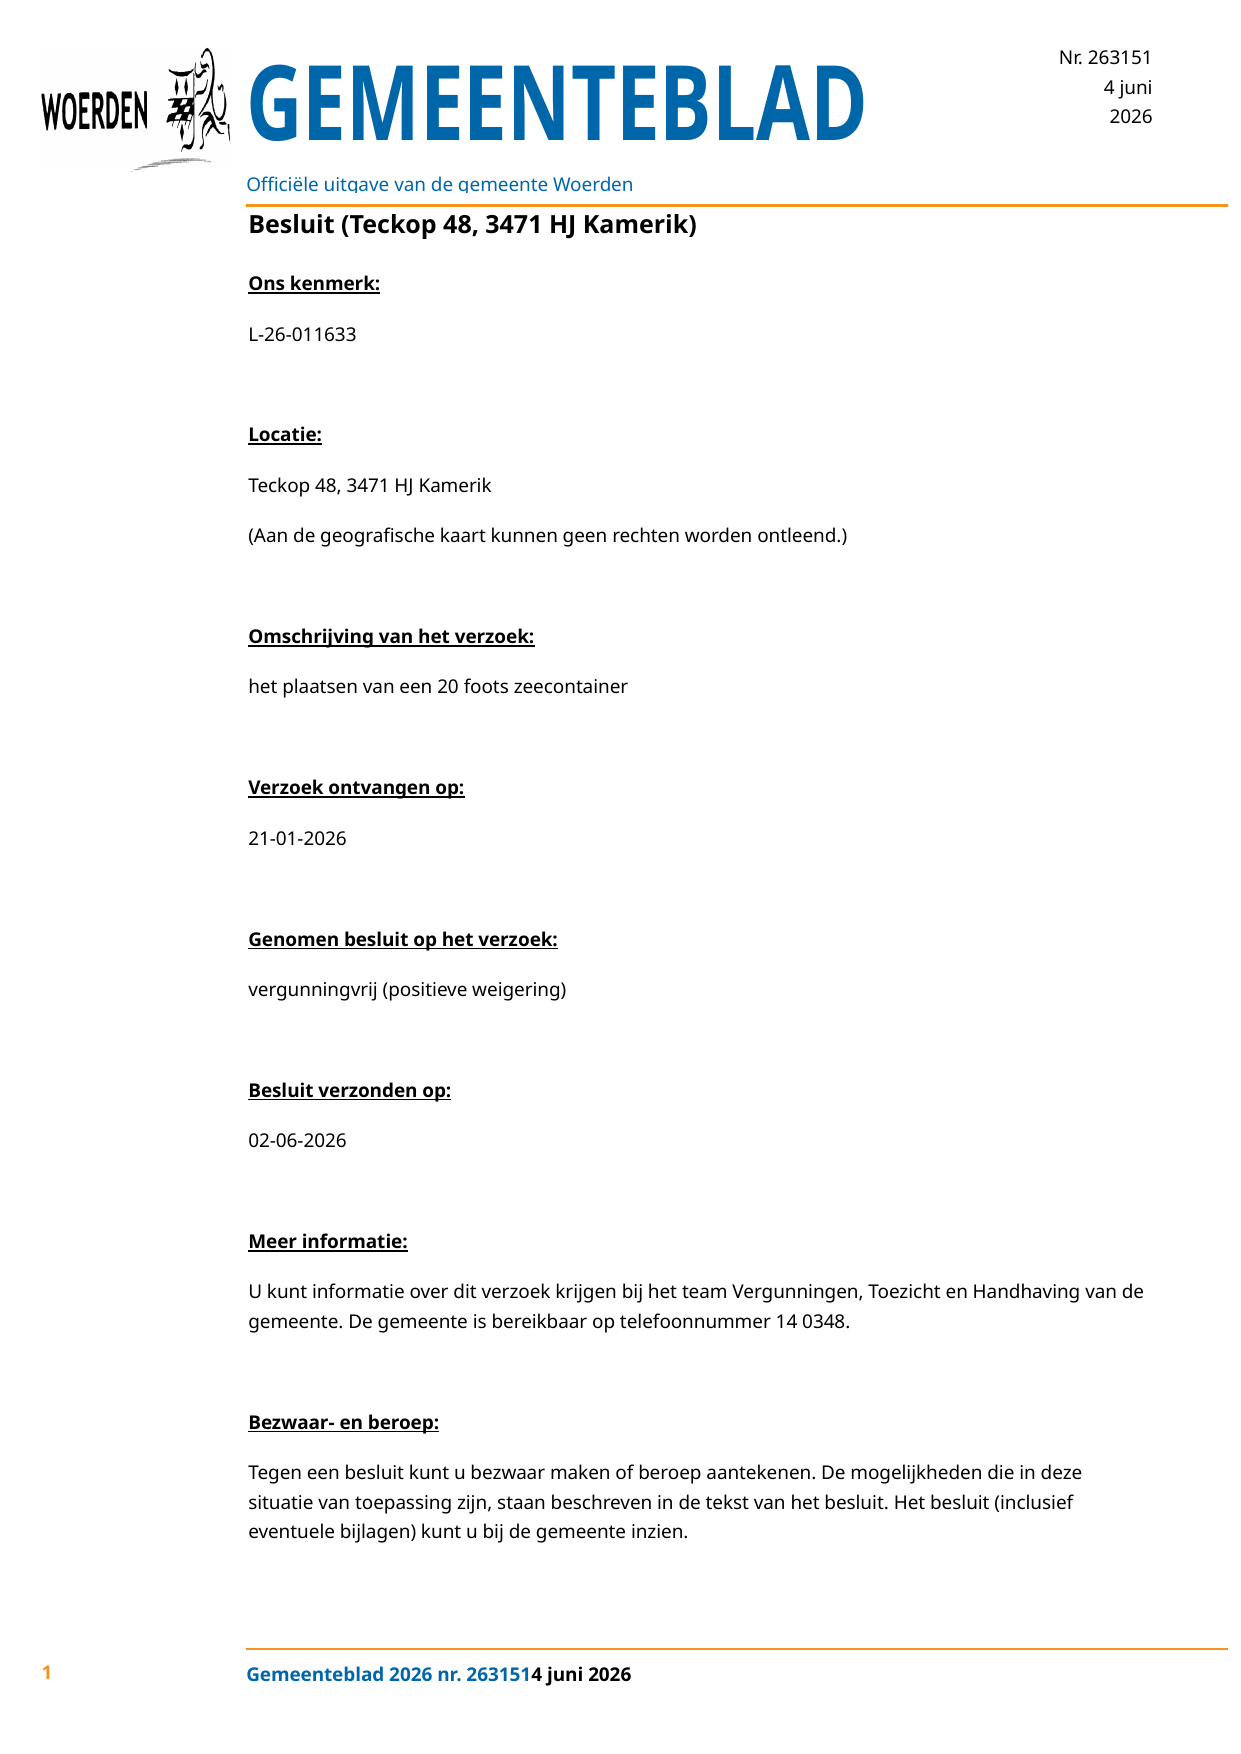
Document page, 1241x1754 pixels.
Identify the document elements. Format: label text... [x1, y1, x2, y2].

text vergunningvrij (positieve weigering) [248, 976, 1152, 1002]
text het plaatsen van een 20 foots zeecontainer [248, 674, 1152, 699]
text Ons kenmerk: [248, 270, 1152, 296]
text Besluit (Teckop 48, 3471 HJ Kamerik) [248, 207, 1152, 241]
text Bezwaar- en beroep: [248, 1409, 1152, 1435]
text Locatie: [248, 422, 1152, 447]
text U kunt informatie over dit verzoek krijgen bij het team Vergunningen, Toezicht en Handhaving van de gemeente. De gemeente is bereikbaar op telefoonnummer 14 0348. [248, 1279, 1152, 1334]
text Meer informatie: [248, 1228, 1152, 1254]
text Omschrijving van het verzoek: [248, 623, 1152, 649]
text Besluit verzonden op: [248, 1077, 1152, 1103]
text Verzoek ontvangen op: [248, 774, 1152, 800]
picture [41, 47, 231, 172]
text 02-06-2026 [248, 1127, 1152, 1153]
text 21-01-2026 [248, 825, 1152, 851]
text Genomen besluit op het verzoek: [248, 926, 1152, 951]
text Teckop 48, 3471 HJ Kamerik [248, 472, 1152, 498]
text (Aan de geografische kaart kunnen geen rechten worden ontleend.) [248, 522, 1152, 548]
text L-26-011633 [248, 321, 1152, 346]
text Tegen een besluit kunt u bezwaar maken of beroep aantekenen. De mogelijkheden die in deze situatie van toepassing zijn, staan beschreven in de tekst van het besluit. Het besluit (inclusief eventuele bijlagen) kunt u bij de gemeente inzien. [248, 1459, 1152, 1544]
